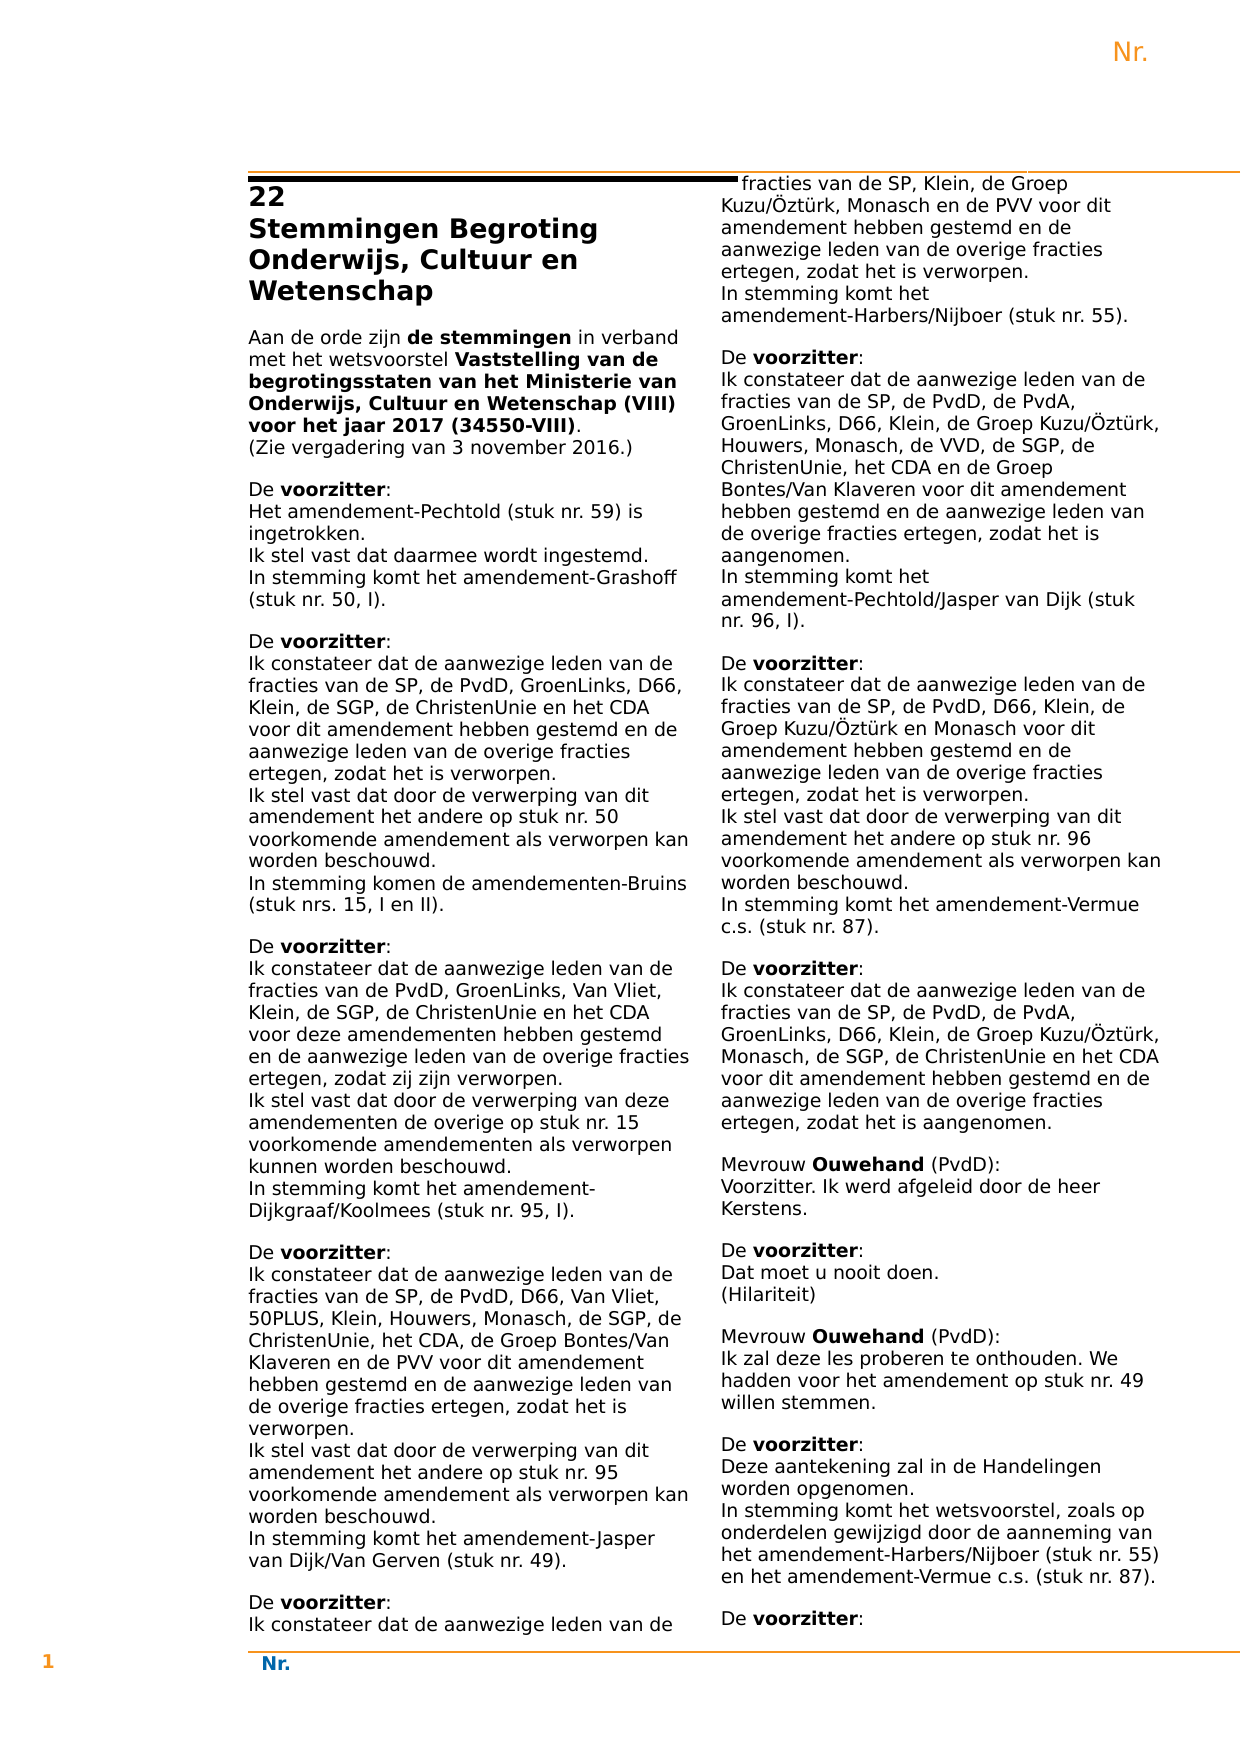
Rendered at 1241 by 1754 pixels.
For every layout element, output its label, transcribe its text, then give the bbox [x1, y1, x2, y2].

text Mevrouw Ouwehand (PvdD): [721, 1154, 1163, 1176]
text Het amendement-Pechtold (stuk nr. 59) is ingetrokken. [248, 501, 691, 545]
text Ik constateer dat de aanwezige leden van de fracties van de SP, de PvdD, de PvdA, GroenLinks, D66, Klein, de Groep Kuzu/Öztürk, Monasch, de SGP, de ChristenUnie en het CDA voor dit amendement hebben gestemd en de aanwezige leden van de overige fracties ertegen, zodat het is aangenomen. [721, 980, 1163, 1134]
text De voorzitter: [721, 1608, 1163, 1629]
text De voorzitter: [721, 652, 1163, 674]
text Ik constateer dat de aanwezige leden van de fracties van de SP, de PvdD, de PvdA, GroenLinks, D66, Klein, de Groep Kuzu/Öztürk, Houwers, Monasch, de VVD, de SGP, de ChristenUnie, het CDA en de Groep Bontes/Van Klaveren voor dit amendement hebben gestemd en de aanwezige leden van de overige fracties ertegen, zodat het is aangenomen. [721, 369, 1163, 566]
text (Zie vergadering van 3 november 2016.) [248, 437, 691, 459]
text Ik constateer dat de aanwezige leden van de fracties van de SP, de PvdD, D66, Van Vliet, 50PLUS, Klein, Houwers, Monasch, de SGP, de ChristenUnie, het CDA, de Groep Bontes/Van Klaveren en de PVV voor dit amendement hebben gestemd en de aanwezige leden van de overige fracties ertegen, zodat het is verworpen. [248, 1264, 691, 1440]
text (Hilariteit) [721, 1284, 1163, 1306]
text Ik stel vast dat door de verwerping van dit amendement het andere op stuk nr. 95 voorkomende amendement als verworpen kan worden beschouwd. [248, 1440, 691, 1528]
text Ik stel vast dat door de verwerping van dit amendement het andere op stuk nr. 50 voorkomende amendement als verworpen kan worden beschouwd. [248, 784, 691, 872]
text Deze aantekening zal in de Handelingen worden opgenomen. [721, 1456, 1163, 1500]
text Ik constateer dat de aanwezige leden van de fracties van de SP, de PvdD, D66, Klein, de Groep Kuzu/Öztürk en Monasch voor dit amendement hebben gestemd en de aanwezige leden van de overige fracties ertegen, zodat het is verworpen. [721, 674, 1163, 806]
text De voorzitter: [721, 1240, 1163, 1262]
text De voorzitter: [248, 936, 691, 958]
text Mevrouw Ouwehand (PvdD): [721, 1326, 1163, 1348]
text Dat moet u nooit doen. [721, 1262, 1163, 1284]
text Voorzitter. Ik werd afgeleid door de heer Kerstens. [721, 1176, 1163, 1220]
text De voorzitter: [248, 631, 691, 653]
title 22 Stemmingen Begroting Onderwijs, Cultuur en Wetenschap [248, 182, 691, 307]
text In stemming komt het amendement-Dijkgraaf/Koolmees (stuk nr. 95, I). [248, 1178, 691, 1222]
text In stemming komen de amendementen-Bruins (stuk nrs. 15, I en II). [248, 872, 691, 916]
text In stemming komt het amendement-Harbers/Nijboer (stuk nr. 55). [721, 283, 1163, 327]
text Ik stel vast dat door de verwerping van dit amendement het andere op stuk nr. 96 voorkomende amendement als verworpen kan worden beschouwd. [721, 806, 1163, 894]
text fracties van de SP, Klein, de Groep Kuzu/Öztürk, Monasch en de PVV voor dit amendement hebben gestemd en de aanwezige leden van de overige fracties ertegen, zodat het is verworpen. [721, 173, 1163, 283]
text Aan de orde zijn de stemmingen in verband met het wetsvoorstel Vaststelling van de begrotingsstaten van het Ministerie van Onderwijs, Cultuur en Wetenschap (VIII) voor het jaar 2017 (34550-VIII). [248, 327, 691, 437]
text Ik stel vast dat door de verwerping van deze amendementen de overige op stuk nr. 15 voorkomende amendementen als verworpen kunnen worden beschouwd. [248, 1090, 691, 1178]
text In stemming komt het amendement-Grashoff (stuk nr. 50, I). [248, 567, 691, 611]
text De voorzitter: [248, 1592, 691, 1614]
text Ik constateer dat de aanwezige leden van de fracties van de SP, de PvdD, GroenLinks, D66, Klein, de SGP, de ChristenUnie en het CDA voor dit amendement hebben gestemd en de aanwezige leden van de overige fracties ertegen, zodat het is verworpen. [248, 653, 691, 784]
text In stemming komt het amendement-Pechtold/Jasper van Dijk (stuk nr. 96, I). [721, 566, 1163, 632]
text De voorzitter: [248, 479, 691, 501]
text In stemming komt het amendement-Vermue c.s. (stuk nr. 87). [721, 894, 1163, 938]
text De voorzitter: [721, 1434, 1163, 1456]
text Ik constateer dat de aanwezige leden van de fracties van de PvdD, GroenLinks, Van Vliet, Klein, de SGP, de ChristenUnie en het CDA voor deze amendementen hebben gestemd en de aanwezige leden van de overige fracties ertegen, zodat zij zijn verworpen. [248, 958, 691, 1090]
text Ik zal deze les proberen te onthouden. We hadden voor het amendement op stuk nr. 49 willen stemmen. [721, 1348, 1163, 1414]
text De voorzitter: [721, 958, 1163, 980]
text Ik constateer dat de aanwezige leden van de [248, 1614, 691, 1636]
text De voorzitter: [248, 1242, 691, 1264]
text In stemming komt het wetsvoorstel, zoals op onderdelen gewijzigd door de aanneming van het amendement-Harbers/Nijboer (stuk nr. 55) en het amendement-Vermue c.s. (stuk nr. 87). [721, 1500, 1163, 1588]
text De voorzitter: [721, 347, 1163, 369]
text Ik stel vast dat daarmee wordt ingestemd. [248, 545, 691, 567]
text In stemming komt het amendement-Jasper van Dijk/Van Gerven (stuk nr. 49). [248, 1528, 691, 1572]
